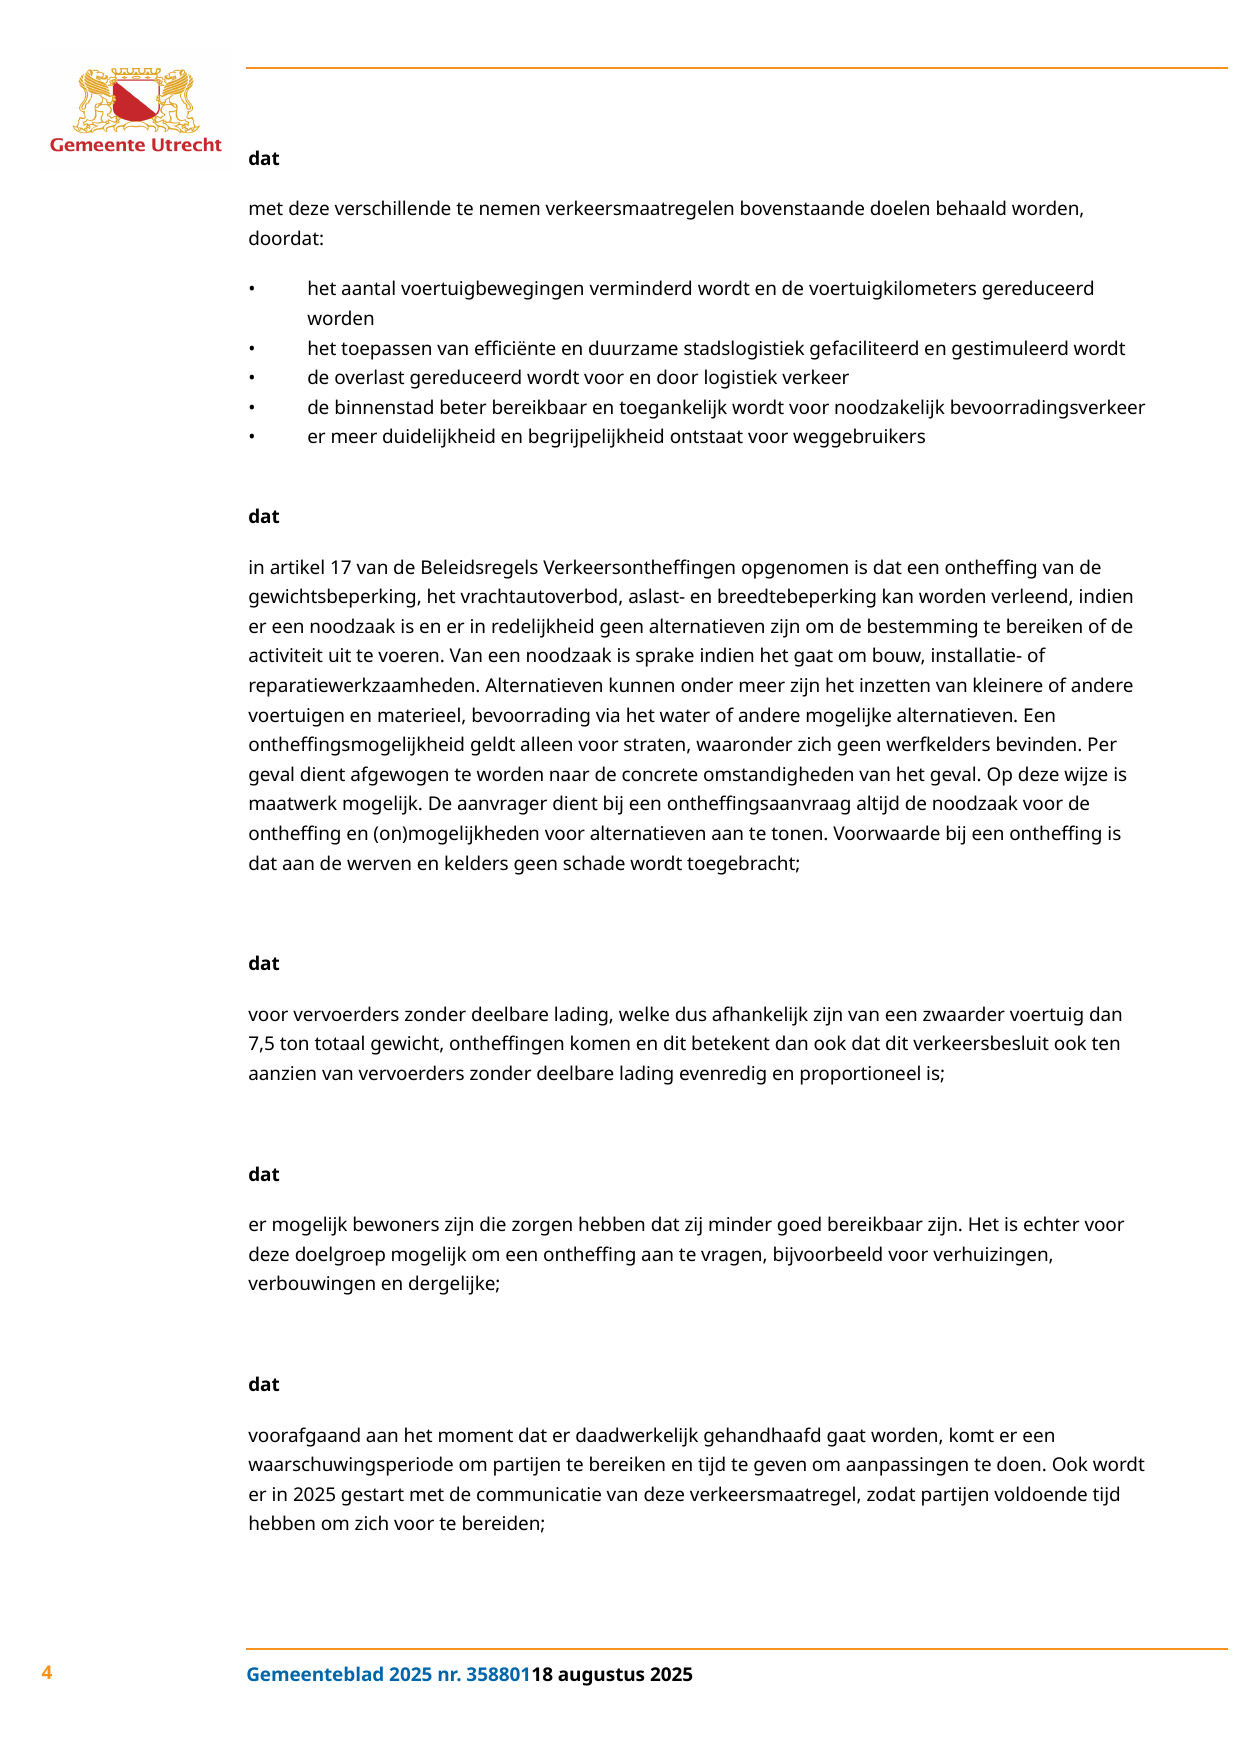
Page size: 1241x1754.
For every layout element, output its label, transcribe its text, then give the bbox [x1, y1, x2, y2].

text dat [248, 503, 1152, 529]
list het toepassen van efficiënte en duurzame stadslogistiek gefaciliteerd en gestimuleerd wordt [248, 335, 1152, 361]
list de overlast gereduceerd wordt voor en door logistiek verkeer [248, 364, 1152, 390]
text in artikel 17 van de Beleidsregels Verkeersontheffingen opgenomen is dat een ontheffing van de gewichtsbeperking, het vrachtautoverbod, aslast- en breedtebeperking kan worden verleend, indien er een noodzaak is en er in redelijkheid geen alternatieven zijn om de bestemming te bereiken of de activiteit uit te voeren. Van een noodzaak is sprake indien het gaat om bouw, installatie- of reparatiewerkzaamheden. Alternatieven kunnen onder meer zijn het inzetten van kleinere of andere voertuigen en materieel, bevoorrading via het water of andere mogelijke alternatieven. Een ontheffingsmogelijkheid geldt alleen voor straten, waaronder zich geen werfkelders bevinden. Per geval dient afgewogen te worden naar de concrete omstandigheden van het geval. Op deze wijze is maatwerk mogelijk. De aanvrager dient bij een ontheffingsaanvraag altijd de noodzaak voor de ontheffing en (on)mogelijkheden voor alternatieven aan te tonen. Voorwaarde bij een ontheffing is dat aan de werven en kelders geen schade wordt toegebracht; [248, 554, 1152, 876]
picture [41, 47, 231, 172]
text met deze verschillende te nemen verkeersmaatregelen bovenstaande doelen behaald worden, doordat: [248, 196, 1152, 251]
text dat [248, 951, 1152, 976]
text voor vervoerders zonder deelbare lading, welke dus afhankelijk zijn van een zwaarder voertuig dan 7,5 ton totaal gewicht, ontheffingen komen en dit betekent dan ook dat dit verkeersbesluit ook ten aanzien van vervoerders zonder deelbare lading evenredig en proportioneel is; [248, 1001, 1152, 1086]
list de binnenstad beter bereikbaar en toegankelijk wordt voor noodzakelijk bevoorradingsverkeer [248, 394, 1152, 420]
text dat [248, 1161, 1152, 1187]
text dat [248, 1371, 1152, 1397]
text voorafgaand aan het moment dat er daadwerkelijk gehandhaafd gaat worden, komt er een waarschuwingsperiode om partijen te bereiken en tijd te geven om aanpassingen te doen. Ook wordt er in 2025 gestart met de communicatie van deze verkeersmaatregel, zodat partijen voldoende tijd hebben om zich voor te bereiden; [248, 1422, 1152, 1536]
list er meer duidelijkheid en begrijpelijkheid ontstaat voor weggebruikers [248, 423, 1152, 449]
text dat [248, 145, 1152, 171]
text er mogelijk bewoners zijn die zorgen hebben dat zij minder goed bereikbaar zijn. Het is echter voor deze doelgroep mogelijk om een ontheffing aan te vragen, bijvoorbeeld voor verhuizingen, verbouwingen en dergelijke; [248, 1211, 1152, 1296]
list het aantal voertuigbewegingen verminderd wordt en de voertuigkilometers gereduceerd worden [248, 276, 1152, 331]
